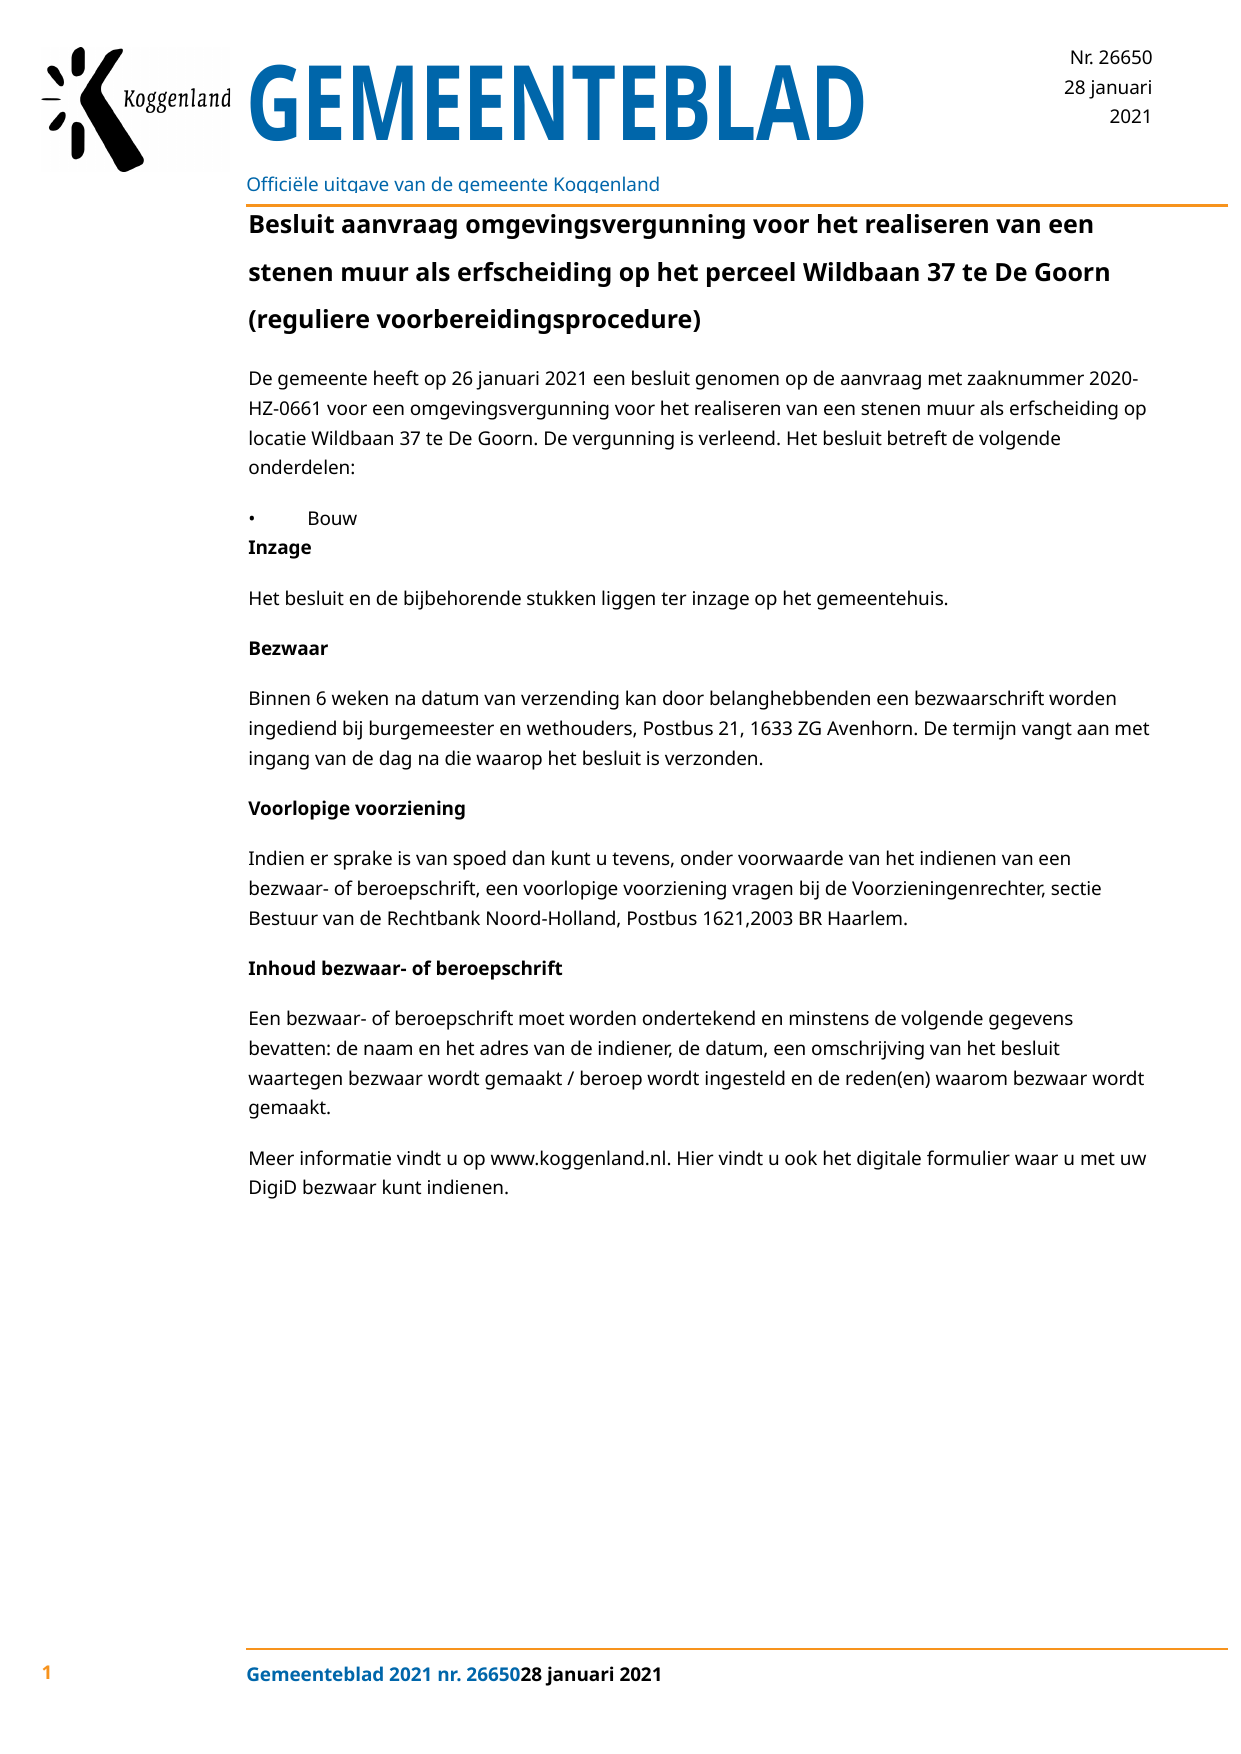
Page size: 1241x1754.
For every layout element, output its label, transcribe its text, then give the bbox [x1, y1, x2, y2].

picture [41, 47, 231, 172]
text Binnen 6 weken na datum van verzending kan door belanghebbenden een bezwaarschrift worden ingediend bij burgemeester en wethouders, Postbus 21, 1633 ZG Avenhorn. De termijn vangt aan met ingang van de dag na die waarop het besluit is verzonden. [248, 686, 1152, 770]
list Bouw [248, 505, 1152, 530]
text De gemeente heeft op 26 januari 2021 een besluit genomen op de aanvraag met zaaknummer 2020-HZ-0661 voor een omgevingsvergunning voor het realiseren van een stenen muur als erfscheiding op locatie Wildbaan 37 te De Goorn. De vergunning is verleend. Het besluit betreft de volgende onderdelen: [248, 366, 1152, 480]
text Voorlopige voorziening [248, 795, 1152, 821]
text Bezwaar [248, 635, 1152, 661]
text Inzage [248, 534, 1152, 560]
text Een bezwaar- of beroepschrift moet worden ondertekend en minstens de volgende gegevens bevatten: de naam en het adres van de indiener, de datum, een omschrijving van het besluit waartegen bezwaar wordt gemaakt / beroep wordt ingesteld en de reden(en) waarom bezwaar wordt gemaakt. [248, 1006, 1152, 1120]
text Besluit aanvraag omgevingsvergunning voor het realiseren van een stenen muur als erfscheiding op het perceel Wildbaan 37 te De Goorn (reguliere voorbereidingsprocedure) [248, 207, 1152, 336]
text Het besluit en de bijbehorende stukken liggen ter inzage op het gemeentehuis. [248, 585, 1152, 610]
text Meer informatie vindt u op www.koggenland.nl. Hier vindt u ook het digitale formulier waar u met uw DigiD bezwaar kunt indienen. [248, 1145, 1152, 1200]
text Inhoud bezwaar- of beroepschrift [248, 955, 1152, 981]
text Indien er sprake is van spoed dan kunt u tevens, onder voorwaarde van het indienen van een bezwaar- of beroepschrift, een voorlopige voorziening vragen bij de Voorzieningenrechter, sectie Bestuur van de Rechtbank Noord-Holland, Postbus 1621,2003 BR Haarlem. [248, 846, 1152, 930]
